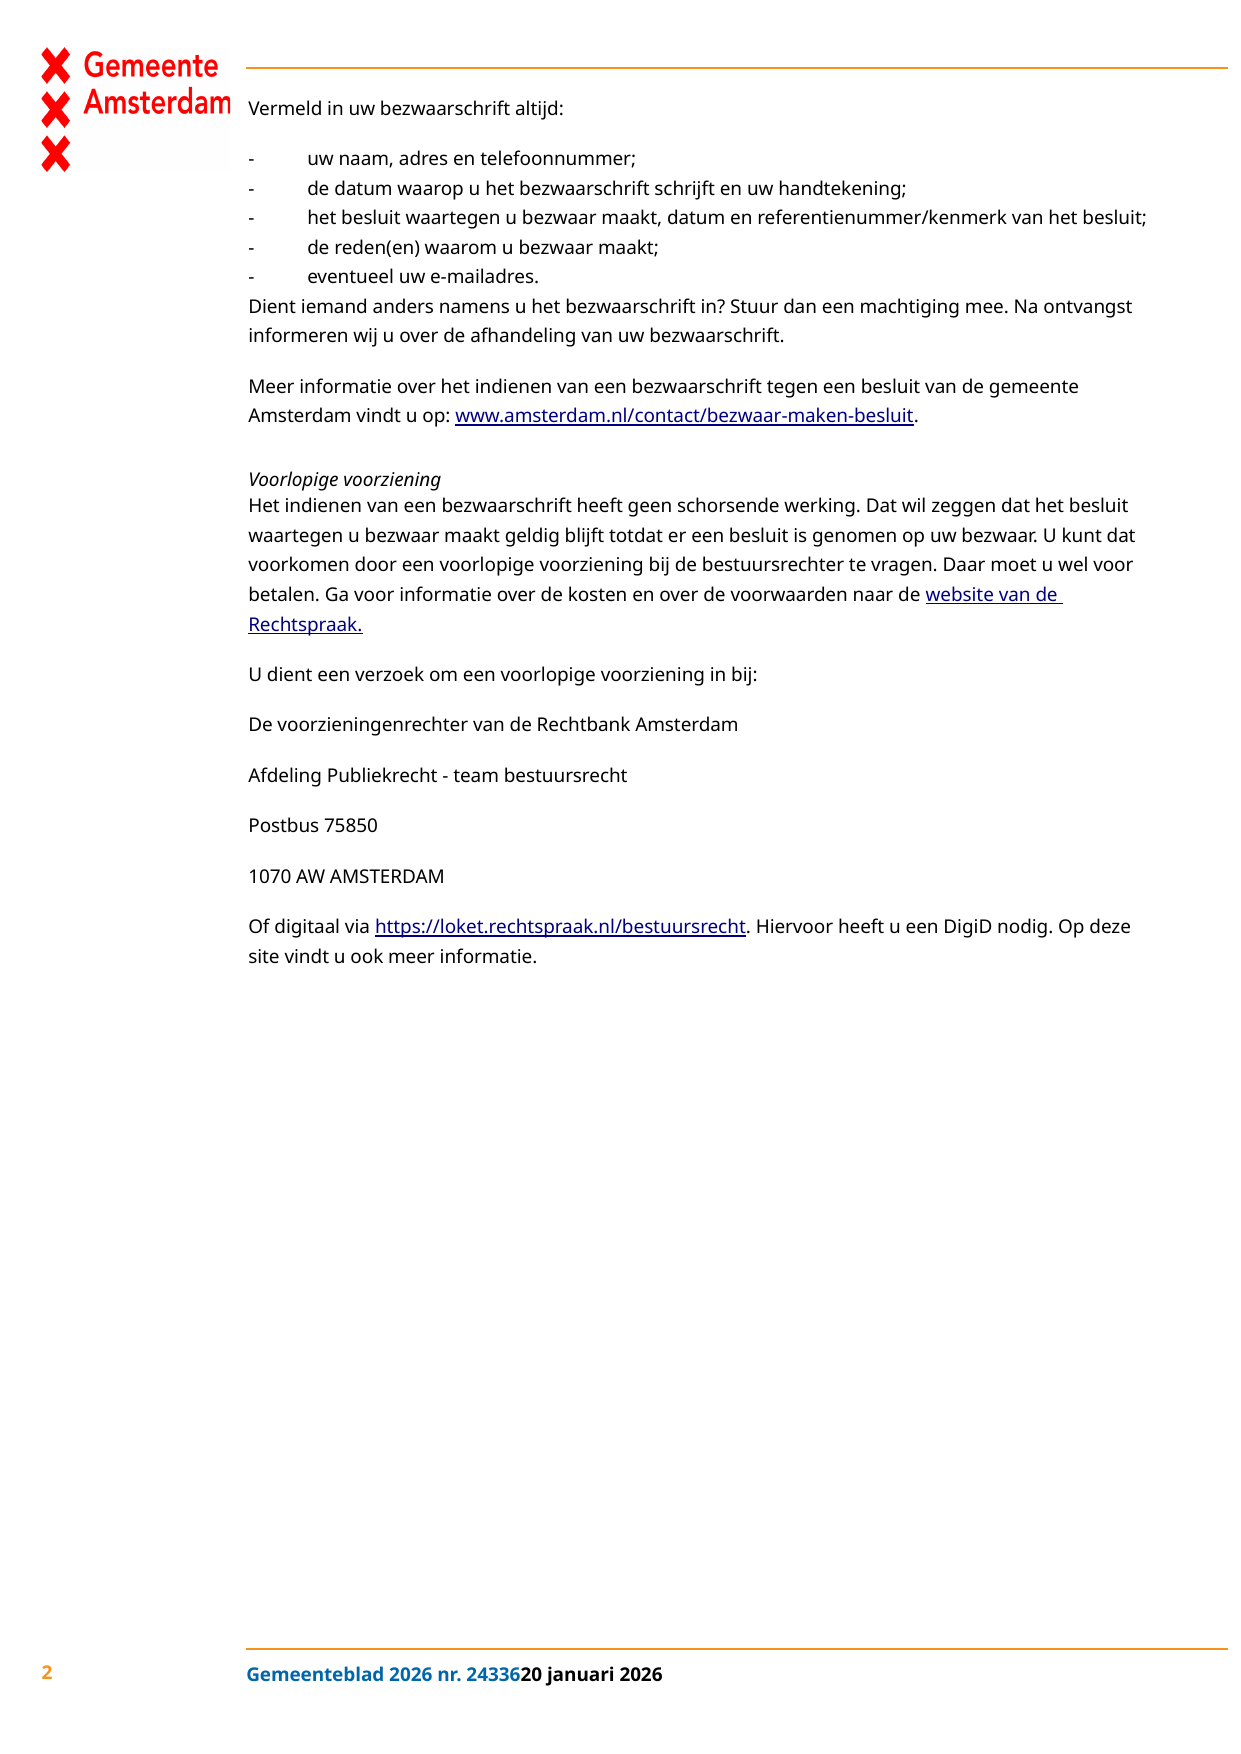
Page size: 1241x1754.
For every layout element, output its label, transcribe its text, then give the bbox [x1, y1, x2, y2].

text Postbus 75850 [248, 812, 1152, 838]
text Afdeling Publiekrecht - team bestuursrecht [248, 762, 1152, 788]
text De voorzieningenrechter van de Rechtbank Amsterdam [248, 712, 1152, 737]
list het besluit waartegen u bezwaar maakt, datum en referentienummer/kenmerk van het besluit; [248, 204, 1152, 230]
text Het indienen van een bezwaarschrift heeft geen schorsende werking. Dat wil zeggen dat het besluit waartegen u bezwaar maakt geldig blijft totdat er een besluit is genomen op uw bezwaar. U kunt dat voorkomen door een voorlopige voorziening bij de bestuursrechter te vragen. Daar moet u wel voor betalen. Ga voor informatie over de kosten en over de voorwaarden naar de website van de Rechtspraak. [248, 492, 1152, 636]
text Of digitaal via https://loket.rechtspraak.nl/bestuursrecht. Hiervoor heeft u een DigiD nodig. Op deze site vindt u ook meer informatie. [248, 913, 1152, 968]
text Meer informatie over het indienen van een bezwaarschrift tegen een besluit van de gemeente Amsterdam vindt u op: www.amsterdam.nl/contact/bezwaar-maken-besluit. [248, 373, 1152, 428]
list de reden(en) waarom u bezwaar maakt; [248, 234, 1152, 260]
picture [41, 47, 231, 172]
list uw naam, adres en telefoonnummer; [248, 145, 1152, 171]
list eventueel uw e-mailadres. [248, 263, 1152, 289]
text U dient een verzoek om een voorlopige voorziening in bij: [248, 661, 1152, 687]
list de datum waarop u het bezwaarschrift schrijft en uw handtekening; [248, 175, 1152, 201]
text Voorlopige voorziening [248, 467, 1152, 492]
text 1070 AW AMSTERDAM [248, 863, 1152, 888]
text Vermeld in uw bezwaarschrift altijd: [248, 95, 1152, 121]
text Dient iemand anders namens u het bezwaarschrift in? Stuur dan een machtiging mee. Na ontvangst informeren wij u over de afhandeling van uw bezwaarschrift. [248, 293, 1152, 348]
